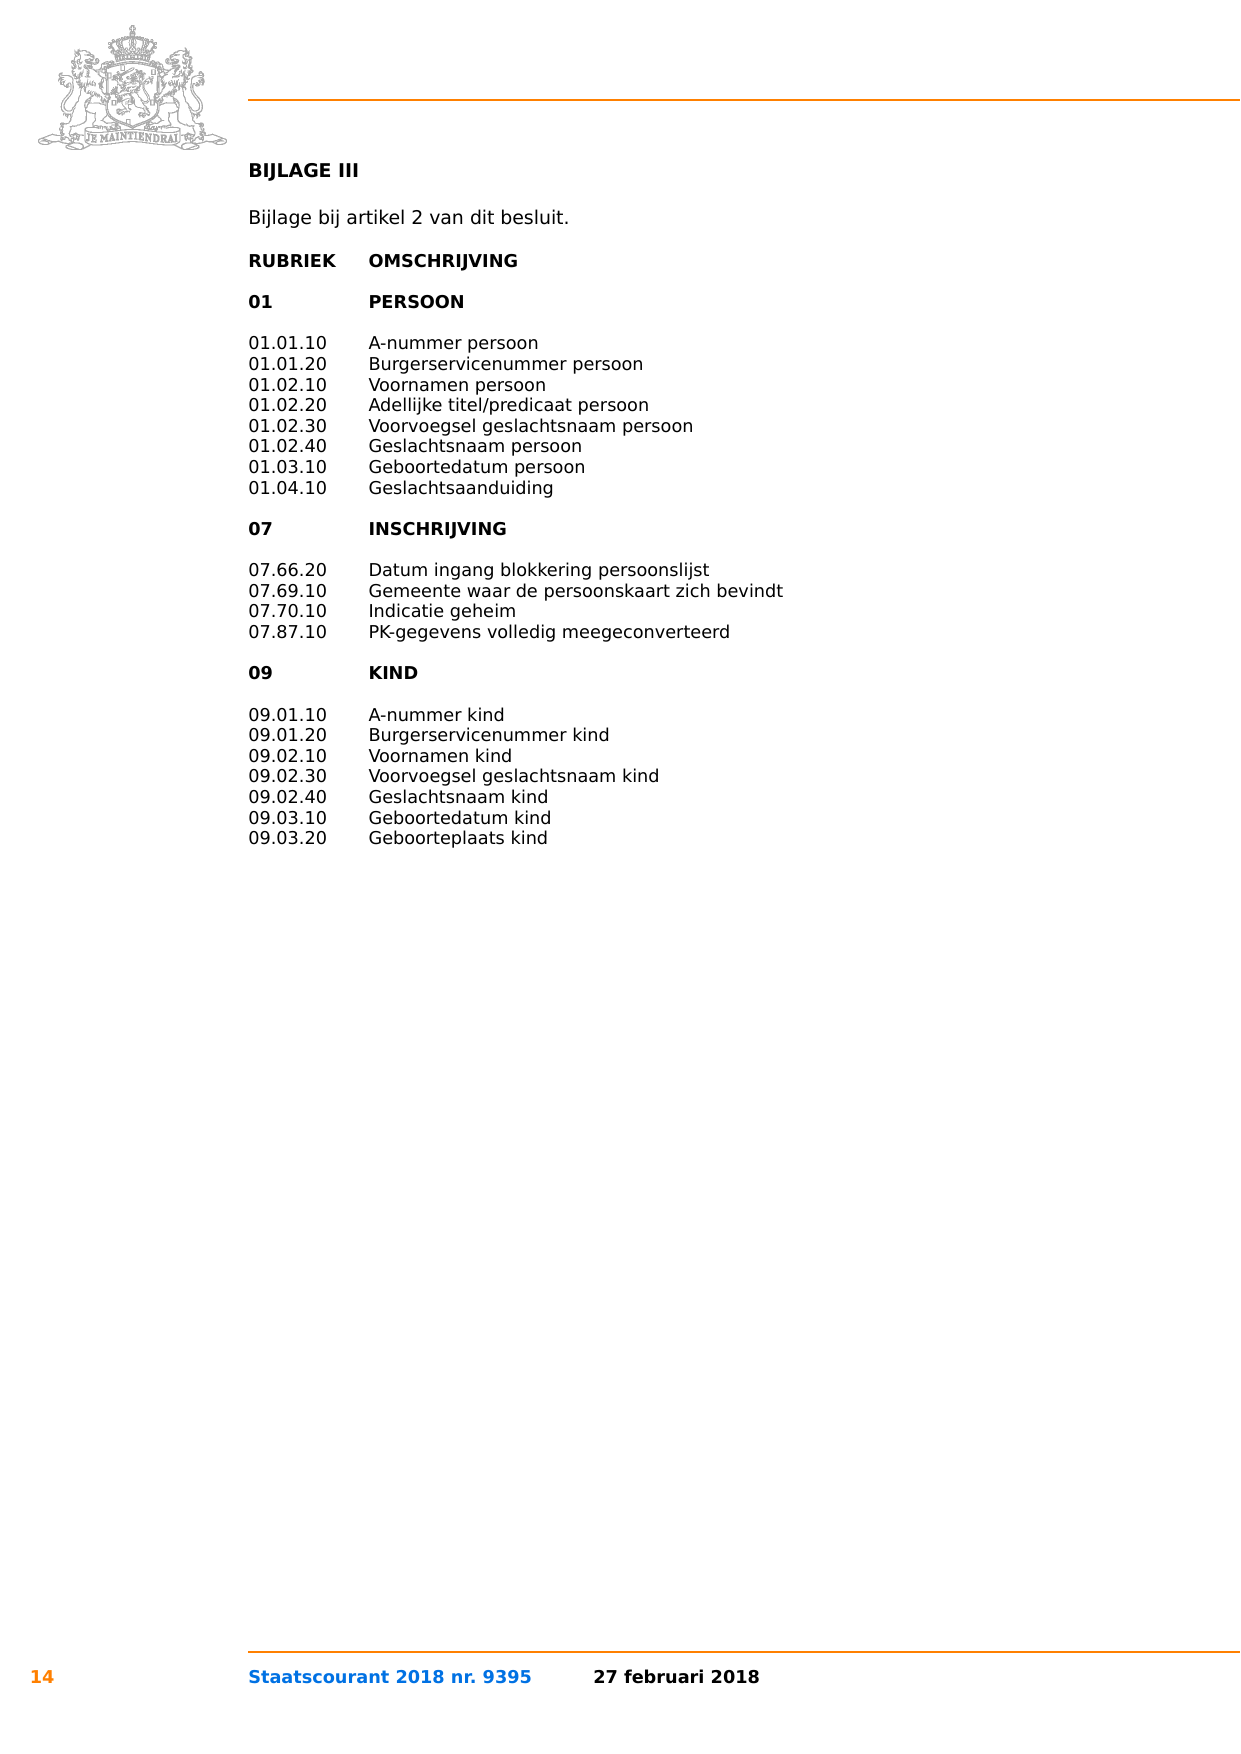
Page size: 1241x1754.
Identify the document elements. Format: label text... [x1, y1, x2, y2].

table_cell [248, 313, 362, 333]
table_cell 09.02.30 [248, 766, 362, 787]
table_cell Geboorteplaats kind [363, 828, 1163, 849]
table_cell Voorvoegsel geslachtsnaam persoon [363, 416, 1163, 436]
table_cell Geslachtsaanduiding [363, 478, 1163, 498]
subtitle BIJLAGE III [248, 160, 1163, 182]
table_cell 09.03.10 [248, 808, 362, 828]
table_header OMSCHRIJVING [363, 251, 1163, 271]
table_cell [363, 684, 1163, 704]
table_cell 09.02.10 [248, 746, 362, 766]
table_cell [248, 271, 362, 292]
table_cell 07.87.10 [248, 622, 362, 643]
table_cell 09 [248, 663, 362, 684]
table_cell [248, 643, 362, 663]
table_cell Geslachtsnaam persoon [363, 436, 1163, 457]
table_cell INSCHRIJVING [363, 519, 1163, 539]
table_cell Adellijke titel/predicaat persoon [363, 395, 1163, 416]
table_cell [363, 313, 1163, 333]
table_cell Voorvoegsel geslachtsnaam kind [363, 766, 1163, 787]
table_cell Gemeente waar de persoonskaart zich bevindt [363, 581, 1163, 601]
table_cell 01.04.10 [248, 478, 362, 498]
table_cell Geboortedatum kind [363, 808, 1163, 828]
table_cell 07.69.10 [248, 581, 362, 601]
table_cell 01.01.10 [248, 333, 362, 354]
table_cell [363, 643, 1163, 663]
table_cell 09.01.10 [248, 705, 362, 725]
table_cell 01.02.40 [248, 436, 362, 457]
table_cell [363, 540, 1163, 560]
table_cell Voornamen kind [363, 746, 1163, 766]
table_cell [248, 684, 362, 704]
table_cell 09.01.20 [248, 725, 362, 746]
table_cell PERSOON [363, 292, 1163, 313]
table_cell 09.03.20 [248, 828, 362, 849]
table_cell 07.66.20 [248, 560, 362, 581]
table_header RUBRIEK [248, 251, 362, 271]
table_cell [248, 540, 362, 560]
table_cell Geslachtsnaam kind [363, 787, 1163, 808]
table_cell [248, 498, 362, 519]
table_cell KIND [363, 663, 1163, 684]
table_cell 01.02.20 [248, 395, 362, 416]
table_cell Geboortedatum persoon [363, 457, 1163, 478]
table_cell Datum ingang blokkering persoonslijst [363, 560, 1163, 581]
table_cell A-nummer kind [363, 705, 1163, 725]
table_cell 01.01.20 [248, 354, 362, 374]
table_cell A-nummer persoon [363, 333, 1163, 354]
table_cell 01.03.10 [248, 457, 362, 478]
table_cell 07.70.10 [248, 601, 362, 622]
table_cell 07 [248, 519, 362, 539]
table_cell Indicatie geheim [363, 601, 1163, 622]
table_cell 09.02.40 [248, 787, 362, 808]
table_cell 01.02.30 [248, 416, 362, 436]
table_cell Burgerservicenummer persoon [363, 354, 1163, 374]
table_cell 01 [248, 292, 362, 313]
table_cell PK-gegevens volledig meegeconverteerd [363, 622, 1163, 643]
table_cell [363, 498, 1163, 519]
table_cell 01.02.10 [248, 375, 362, 395]
picture [38, 25, 227, 150]
table_cell Voornamen persoon [363, 375, 1163, 395]
table_cell Burgerservicenummer kind [363, 725, 1163, 746]
table_cell [363, 271, 1163, 292]
text Bijlage bij artikel 2 van dit besluit. [248, 207, 1163, 229]
